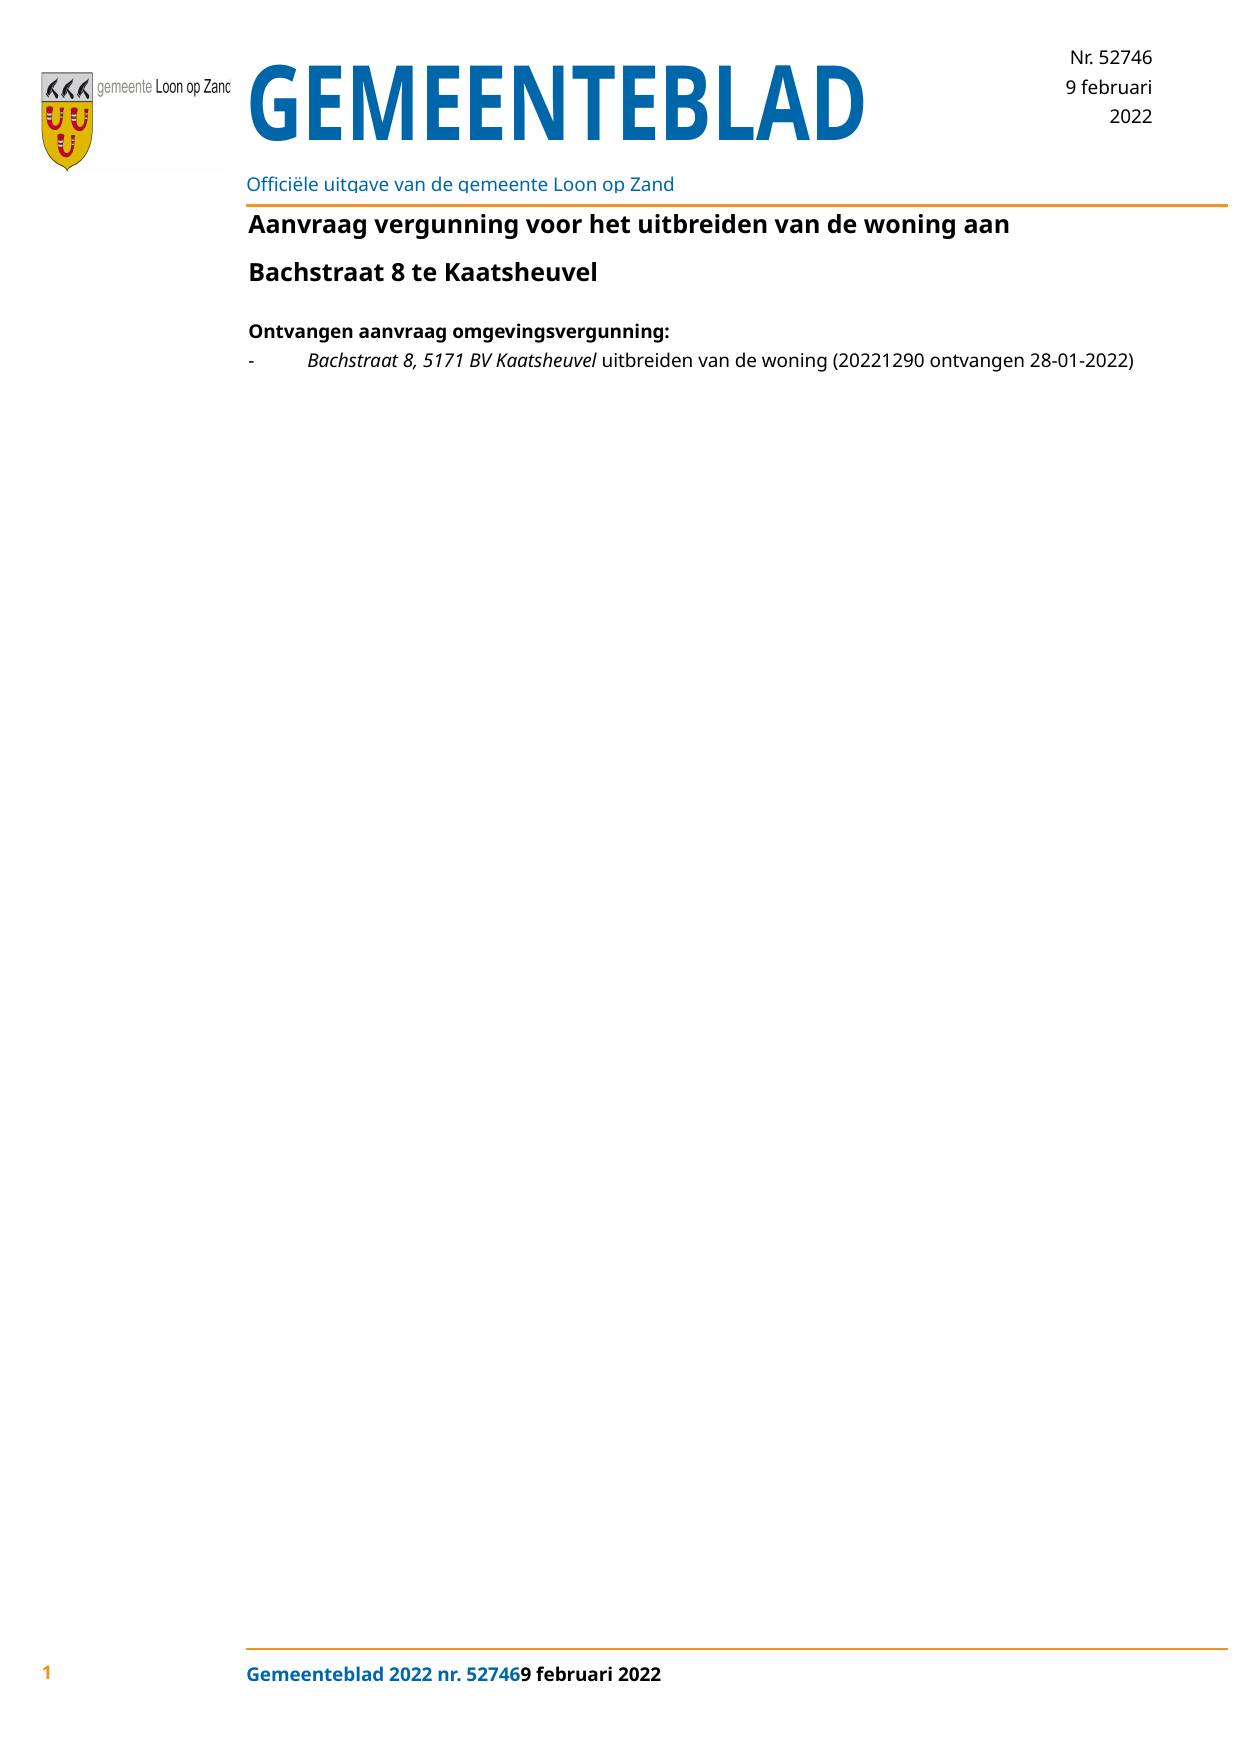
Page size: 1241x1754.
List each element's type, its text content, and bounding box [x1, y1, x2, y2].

list Bachstraat 8, 5171 BV Kaatsheuvel uitbreiden van de woning (20221290 ontvangen 28-01-2022) [248, 347, 1152, 373]
text Ontvangen aanvraag omgevingsvergunning: [248, 318, 1152, 344]
picture [41, 47, 231, 172]
text Aanvraag vergunning voor het uitbreiden van de woning aan Bachstraat 8 te Kaatsheuvel [248, 207, 1152, 288]
